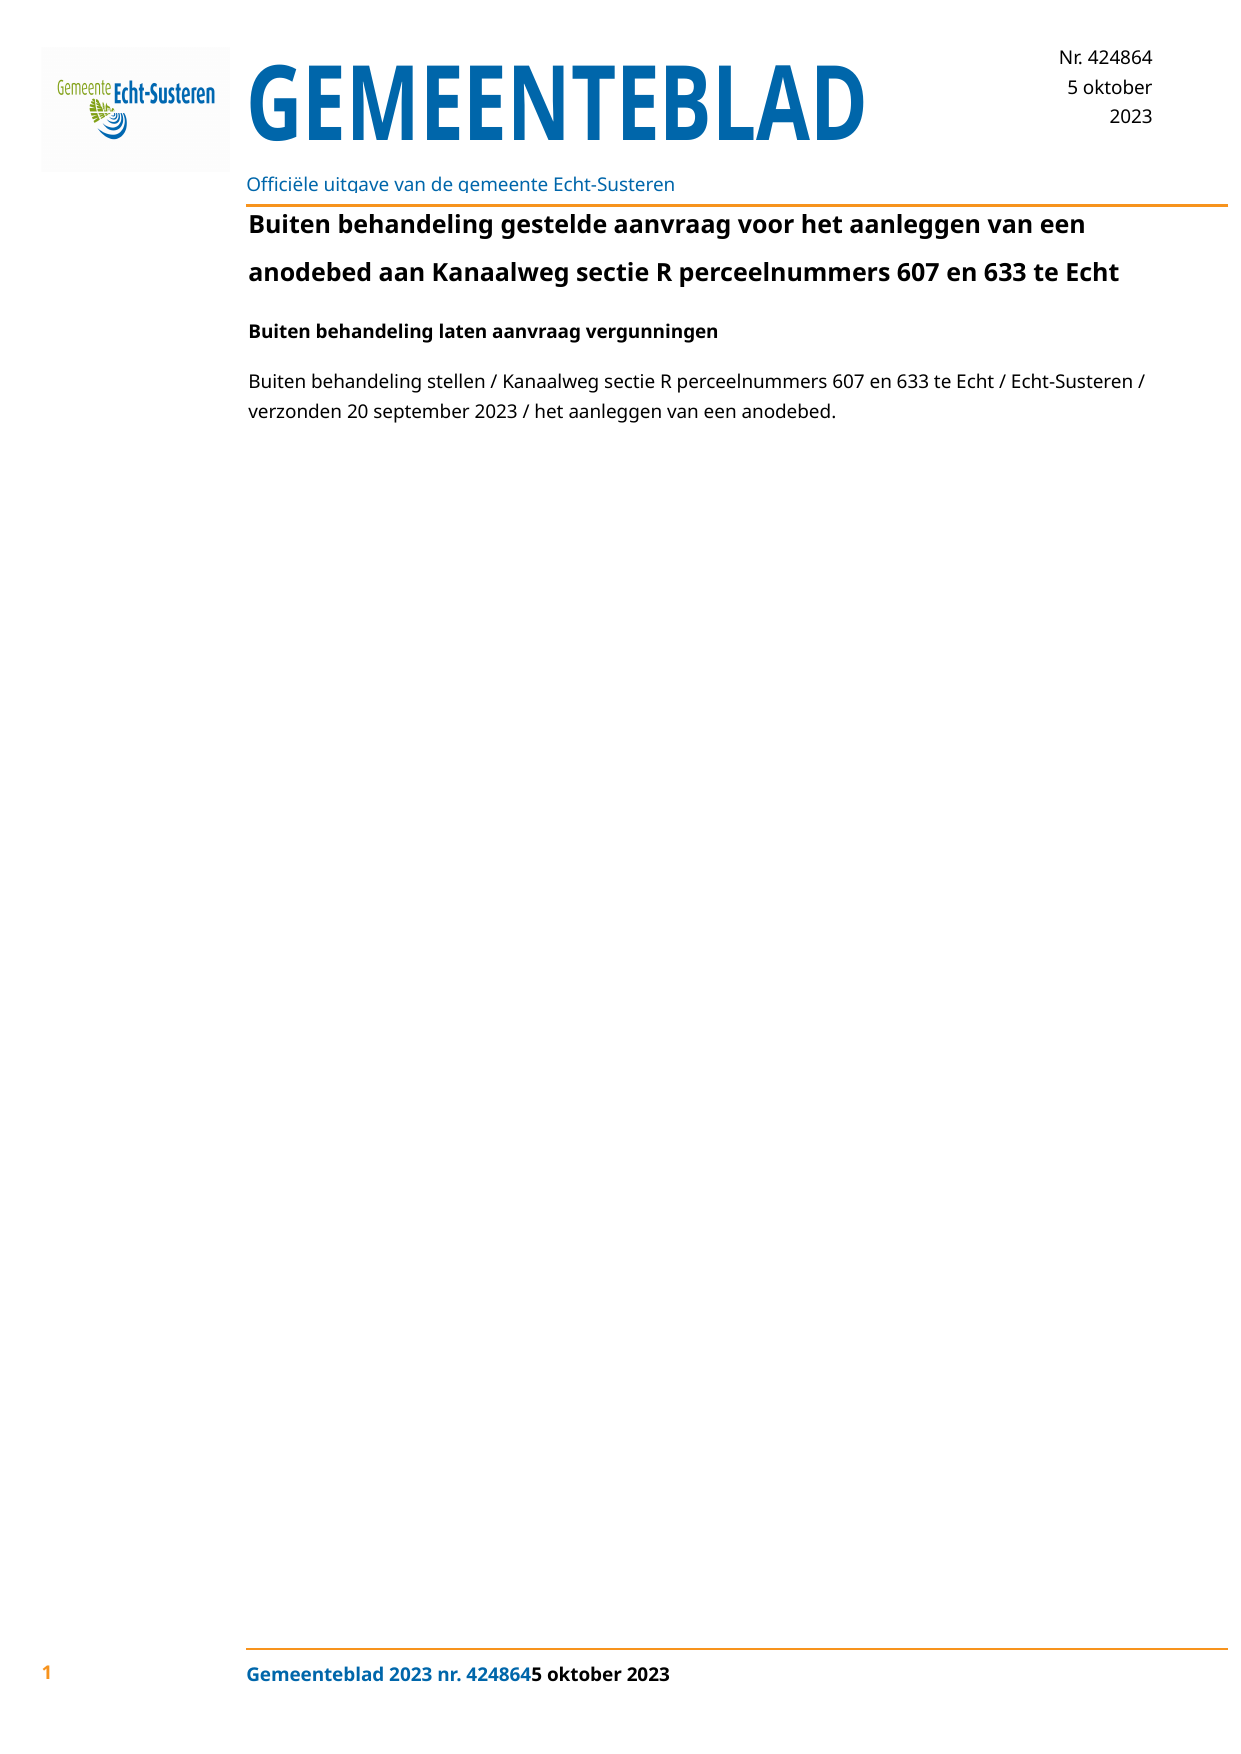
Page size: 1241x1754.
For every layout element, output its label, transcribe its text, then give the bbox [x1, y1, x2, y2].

text Buiten behandeling laten aanvraag vergunningen [248, 318, 1152, 344]
picture [41, 47, 231, 172]
text Buiten behandeling gestelde aanvraag voor het aanleggen van een anodebed aan Kanaalweg sectie R perceelnummers 607 en 633 te Echt [248, 207, 1152, 288]
text Buiten behandeling stellen / Kanaalweg sectie R perceelnummers 607 en 633 te Echt / Echt-Susteren / verzonden 20 september 2023 / het aanleggen van een anodebed. [248, 368, 1152, 424]
